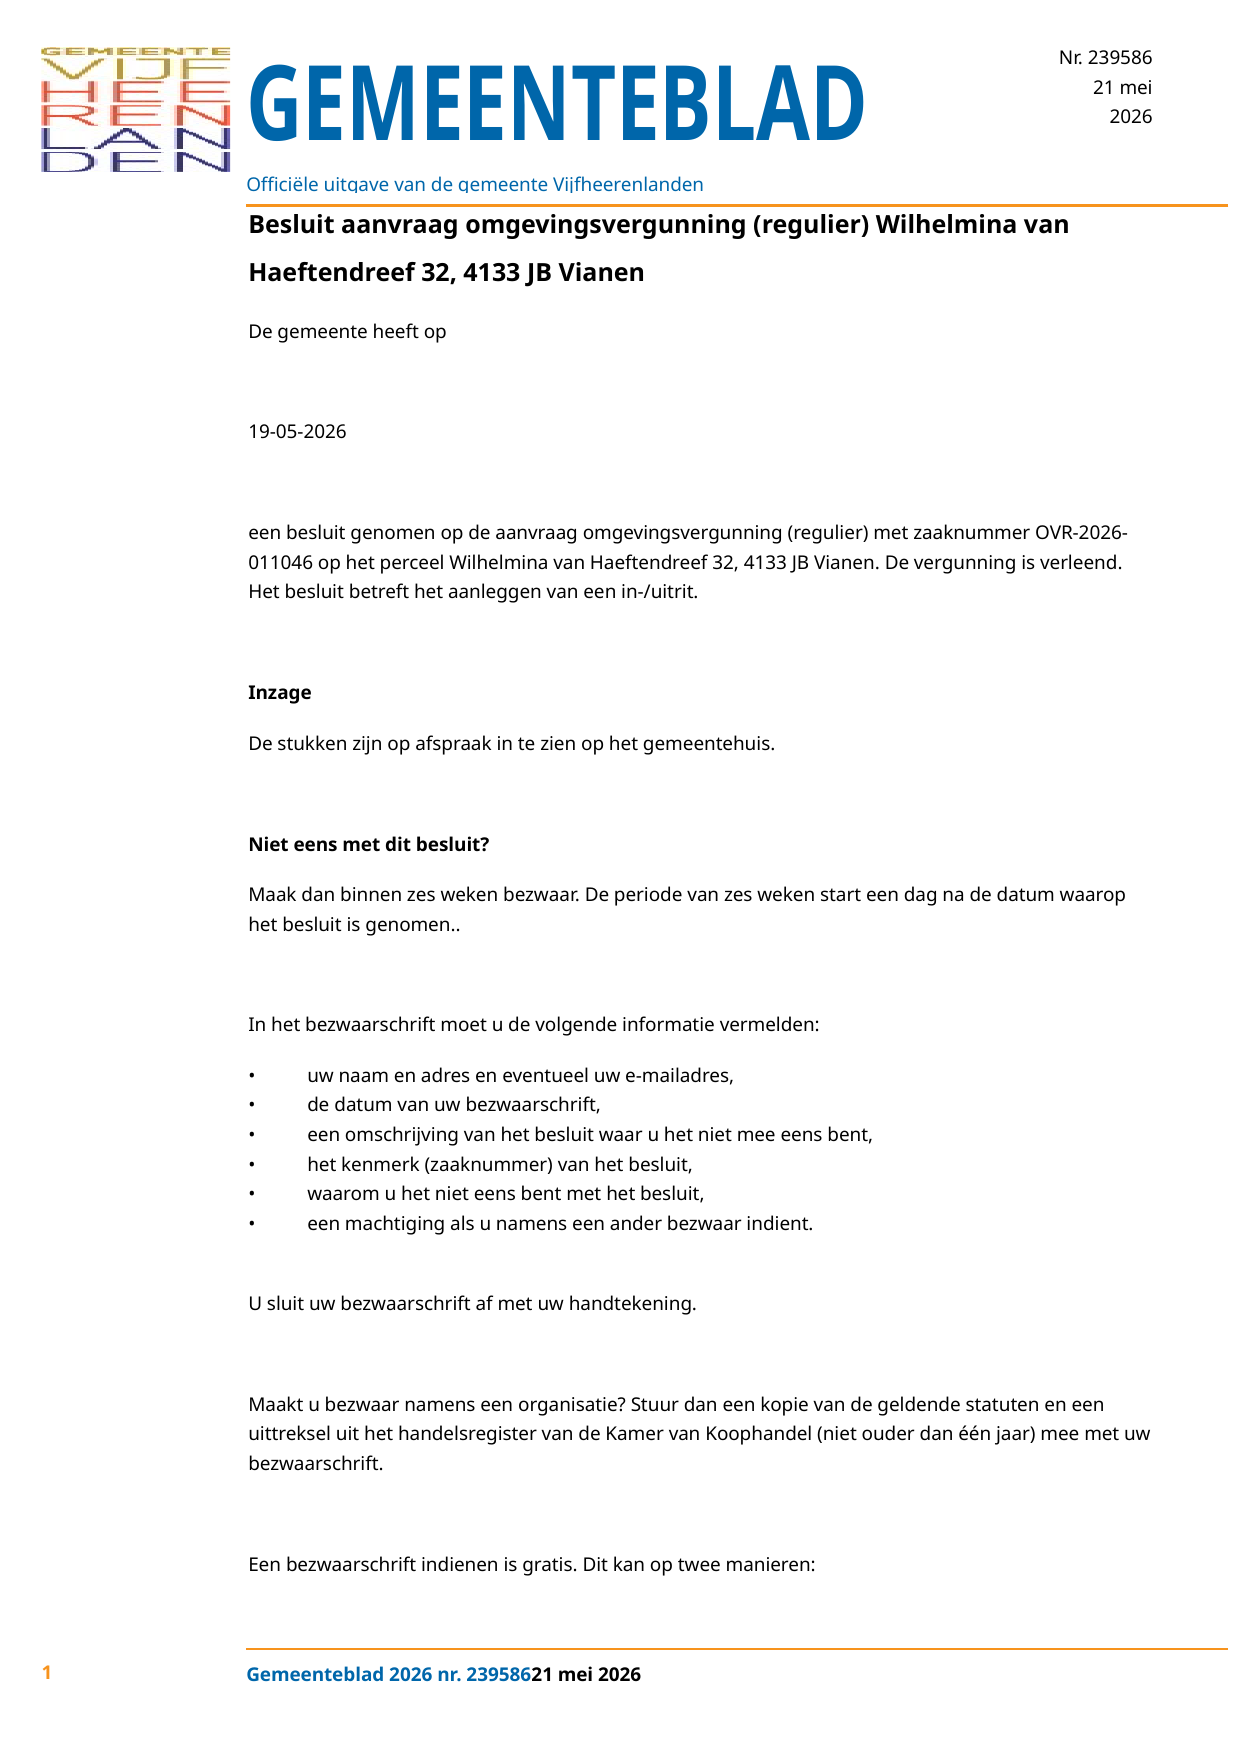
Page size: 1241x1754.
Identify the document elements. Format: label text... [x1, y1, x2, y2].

text De gemeente heeft op [248, 318, 1152, 344]
list een machtiging als u namens een ander bezwaar indient. [248, 1210, 1152, 1236]
text In het bezwaarschrift moet u de volgende informatie vermelden: [248, 1012, 1152, 1037]
text De stukken zijn op afspraak in te zien op het gemeentehuis. [248, 730, 1152, 756]
list het kenmerk (zaaknummer) van het besluit, [248, 1151, 1152, 1177]
text 19-05-2026 [248, 419, 1152, 444]
text een besluit genomen op de aanvraag omgevingsvergunning (regulier) met zaaknummer OVR-2026-011046 op het perceel Wilhelmina van Haeftendreef 32, 4133 JB Vianen. De vergunning is verleend. Het besluit betreft het aanleggen van een in-/uitrit. [248, 519, 1152, 604]
list de datum van uw bezwaarschrift, [248, 1092, 1152, 1117]
text Niet eens met dit besluit? [248, 831, 1152, 857]
picture [41, 47, 231, 172]
list uw naam en adres en eventueel uw e-mailadres, [248, 1062, 1152, 1088]
text Inzage [248, 679, 1152, 705]
text Maakt u bezwaar namens een organisatie? Stuur dan een kopie van de geldende statuten en een uittreksel uit het handelsregister van de Kamer van Koophandel (niet ouder dan één jaar) mee met uw bezwaarschrift. [248, 1391, 1152, 1476]
list waarom u het niet eens bent met het besluit, [248, 1180, 1152, 1206]
list een omschrijving van het besluit waar u het niet mee eens bent, [248, 1121, 1152, 1147]
text Een bezwaarschrift indienen is gratis. Dit kan op twee manieren: [248, 1551, 1152, 1577]
text U sluit uw bezwaarschrift af met uw handtekening. [248, 1290, 1152, 1316]
text Maak dan binnen zes weken bezwaar. De periode van zes weken start een dag na de datum waarop het besluit is genomen.. [248, 881, 1152, 937]
text Besluit aanvraag omgevingsvergunning (regulier) Wilhelmina van Haeftendreef 32, 4133 JB Vianen [248, 207, 1152, 288]
